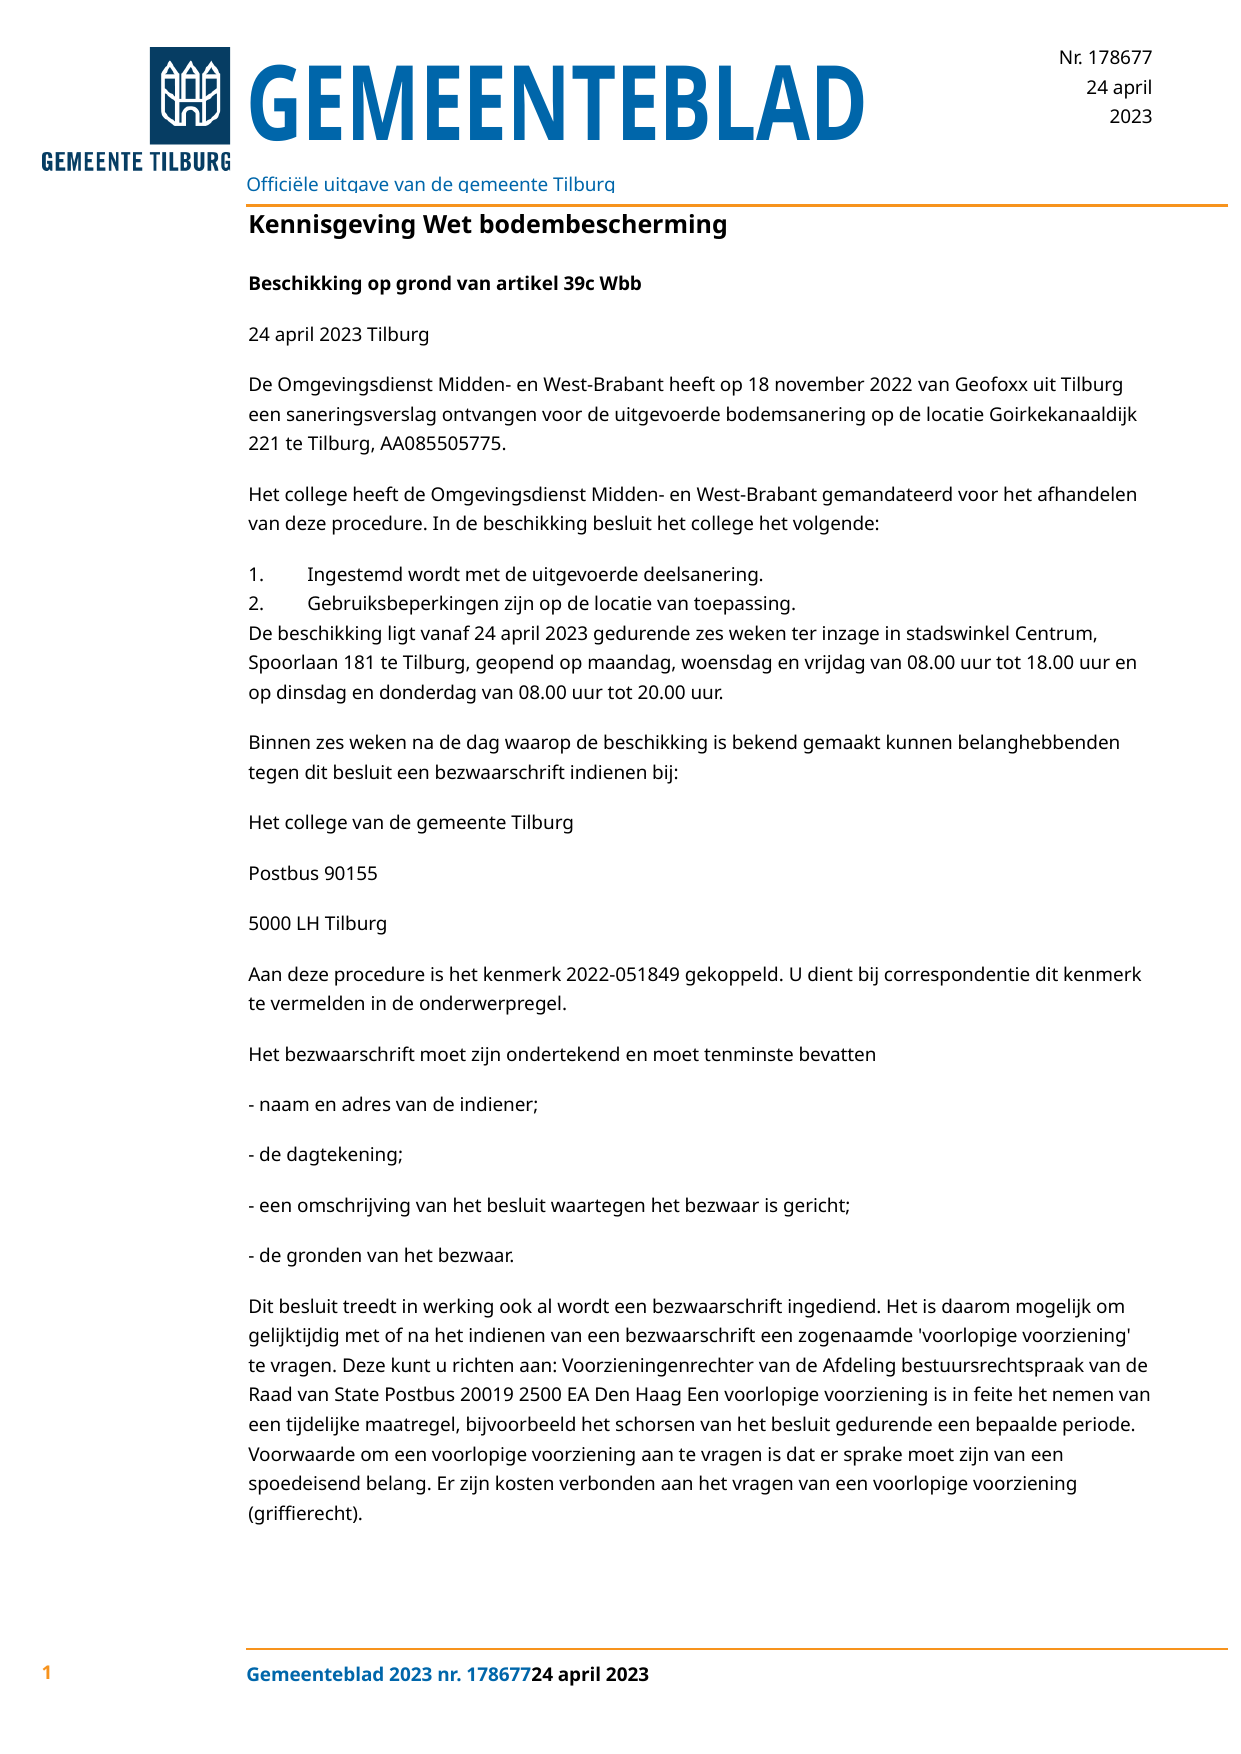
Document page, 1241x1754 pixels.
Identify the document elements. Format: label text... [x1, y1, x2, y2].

text Aan deze procedure is het kenmerk 2022-051849 gekoppeld. U dient bij correspondentie dit kenmerk te vermelden in de onderwerpregel. [248, 961, 1152, 1016]
text Het college van de gemeente Tilburg [248, 809, 1152, 835]
text Beschikking op grond van artikel 39c Wbb [248, 270, 1152, 296]
picture [41, 47, 231, 172]
text Postbus 90155 [248, 860, 1152, 886]
text 5000 LH Tilburg [248, 910, 1152, 936]
text De beschikking ligt vanaf 24 april 2023 gedurende zes weken ter inzage in stadswinkel Centrum, Spoorlaan 181 te Tilburg, geopend op maandag, woensdag en vrijdag van 08.00 uur tot 18.00 uur en op dinsdag en donderdag van 08.00 uur tot 20.00 uur. [248, 620, 1152, 705]
text - een omschrijving van het besluit waartegen het bezwaar is gericht; [248, 1192, 1152, 1218]
text Het college heeft de Omgevingsdienst Midden- en West-Brabant gemandateerd voor het afhandelen van deze procedure. In de beschikking besluit het college het volgende: [248, 481, 1152, 536]
text Binnen zes weken na de dag waarop de beschikking is bekend gemaakt kunnen belanghebbenden tegen dit besluit een bezwaarschrift indienen bij: [248, 729, 1152, 785]
list Gebruiksbeperkingen zijn op de locatie van toepassing. [248, 590, 1152, 616]
text De Omgevingsdienst Midden- en West-Brabant heeft op 18 november 2022 van Geofoxx uit Tilburg een saneringsverslag ontvangen voor de uitgevoerde bodemsanering op de locatie Goirkekanaaldijk 221 te Tilburg, AA085505775. [248, 371, 1152, 456]
text 24 april 2023 Tilburg [248, 321, 1152, 346]
text Kennisgeving Wet bodembescherming [248, 207, 1152, 241]
text Dit besluit treedt in werking ook al wordt een bezwaarschrift ingediend. Het is daarom mogelijk om gelijktijdig met of na het indienen van een bezwaarschrift een zogenaamde 'voorlopige voorziening' te vragen. Deze kunt u richten aan: Voorzieningenrechter van de Afdeling bestuursrechtspraak van de Raad van State Postbus 20019 2500 EA Den Haag Een voorlopige voorziening is in feite het nemen van een tijdelijke maatregel, bijvoorbeeld het schorsen van het besluit gedurende een bepaalde periode. Voorwaarde om een voorlopige voorziening aan te vragen is dat er sprake moet zijn van een spoedeisend belang. Er zijn kosten verbonden aan het vragen van een voorlopige voorziening (griffierecht). [248, 1293, 1152, 1526]
text - naam en adres van de indiener; [248, 1091, 1152, 1117]
list Ingestemd wordt met de uitgevoerde deelsanering. [248, 561, 1152, 586]
text Het bezwaarschrift moet zijn ondertekend en moet tenminste bevatten [248, 1041, 1152, 1066]
text - de gronden van het bezwaar. [248, 1242, 1152, 1268]
text - de dagtekening; [248, 1142, 1152, 1167]
